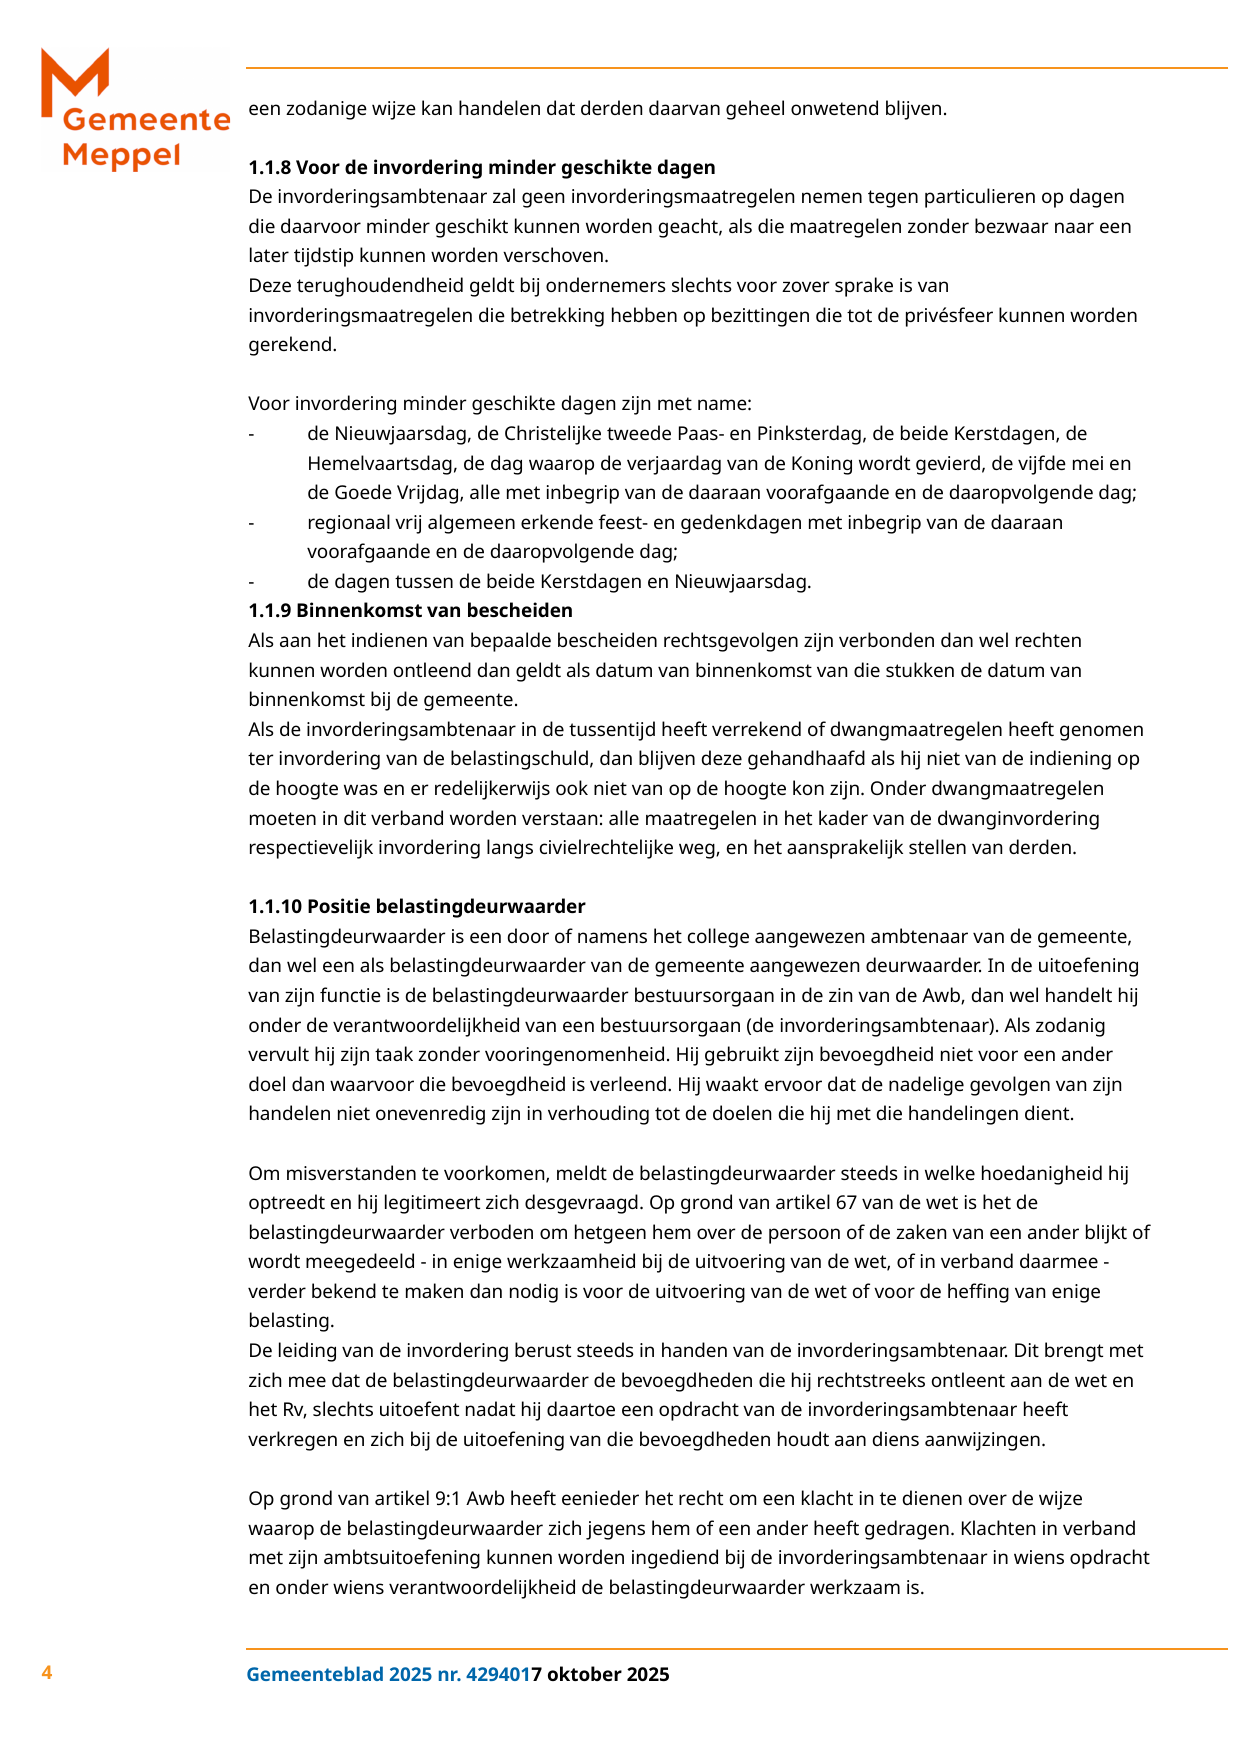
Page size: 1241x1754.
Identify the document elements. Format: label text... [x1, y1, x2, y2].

picture [41, 47, 231, 172]
text Deze terughoudendheid geldt bij ondernemers slechts voor zover sprake is van invorderingsmaatregelen die betrekking hebben op bezittingen die tot de privésfeer kunnen worden gerekend. [248, 272, 1152, 357]
text 1.1.8 Voor de invordering minder geschikte dagen [248, 154, 1152, 180]
text 1.1.10 Positie belastingdeurwaarder [248, 893, 1152, 919]
text Om misverstanden te voorkomen, meldt de belastingdeurwaarder steeds in welke hoedanigheid hij optreedt en hij legitimeert zich desgevraagd. Op grond van artikel 67 van de wet is het de belastingdeurwaarder verboden om hetgeen hem over de persoon of de zaken van een ander blijkt of wordt meegedeeld - in enige werkzaamheid bij de uitvoering van de wet, of in verband daarmee - verder bekend te maken dan nodig is voor de uitvoering van de wet of voor de heffing van enige belasting. [248, 1160, 1152, 1333]
text Op grond van artikel 9:1 Awb heeft eenieder het recht om een klacht in te dienen over de wijze waarop de belastingdeurwaarder zich jegens hem of een ander heeft gedragen. Klachten in verband met zijn ambtsuitoefening kunnen worden ingediend bij de invorderingsambtenaar in wiens opdracht en onder wiens verantwoordelijkheid de belastingdeurwaarder werkzaam is. [248, 1485, 1152, 1600]
text De invorderingsambtenaar zal geen invorderingsmaatregelen nemen tegen particulieren op dagen die daarvoor minder geschikt kunnen worden geacht, als die maatregelen zonder bezwaar naar een later tijdstip kunnen worden verschoven. [248, 183, 1152, 268]
list regionaal vrij algemeen erkende feest- en gedenkdagen met inbegrip van de daaraan voorafgaande en de daaropvolgende dag; [248, 509, 1152, 564]
text Voor invordering minder geschikte dagen zijn met name: [248, 391, 1152, 416]
text De leiding van de invordering berust steeds in handen van de invorderingsambtenaar. Dit brengt met zich mee dat de belastingdeurwaarder de bevoegdheden die hij rechtstreeks ontleent aan de wet en het Rv, slechts uitoefent nadat hij daartoe een opdracht van de invorderingsambtenaar heeft verkregen en zich bij de uitoefening van die bevoegdheden houdt aan diens aanwijzingen. [248, 1337, 1152, 1452]
text een zodanige wijze kan handelen dat derden daarvan geheel onwetend blijven. [248, 95, 1152, 121]
text Als de invorderingsambtenaar in de tussentijd heeft verrekend of dwangmaatregelen heeft genomen ter invordering van de belastingschuld, dan blijven deze gehandhaafd als hij niet van de indiening op de hoogte was en er redelijkerwijs ook niet van op de hoogte kon zijn. Onder dwangmaatregelen moeten in dit verband worden verstaan: alle maatregelen in het kader van de dwanginvordering respectievelijk invordering langs civielrechtelijke weg, en het aansprakelijk stellen van derden. [248, 716, 1152, 860]
text 1.1.9 Binnenkomst van bescheiden [248, 598, 1152, 623]
list de dagen tussen de beide Kerstdagen en Nieuwjaarsdag. [248, 568, 1152, 594]
text Belastingdeurwaarder is een door of namens het college aangewezen ambtenaar van de gemeente, dan wel een als belastingdeurwaarder van de gemeente aangewezen deurwaarder. In de uitoefening van zijn functie is de belastingdeurwaarder bestuursorgaan in de zin van de Awb, dan wel handelt hij onder de verantwoordelijkheid van een bestuursorgaan (de invorderingsambtenaar). Als zodanig vervult hij zijn taak zonder vooringenomenheid. Hij gebruikt zijn bevoegdheid niet voor een ander doel dan waarvoor die bevoegdheid is verleend. Hij waakt ervoor dat de nadelige gevolgen van zijn handelen niet onevenredig zijn in verhouding tot de doelen die hij met die handelingen dient. [248, 923, 1152, 1126]
text Als aan het indienen van bepaalde bescheiden rechtsgevolgen zijn verbonden dan wel rechten kunnen worden ontleend dan geldt als datum van binnenkomst van die stukken de datum van binnenkomst bij de gemeente. [248, 627, 1152, 712]
list de Nieuwjaarsdag, de Christelijke tweede Paas- en Pinksterdag, de beide Kerstdagen, de Hemelvaartsdag, de dag waarop de verjaardag van de Koning wordt gevierd, de vijfde mei en de Goede Vrijdag, alle met inbegrip van de daaraan voorafgaande en de daaropvolgende dag; [248, 420, 1152, 505]
